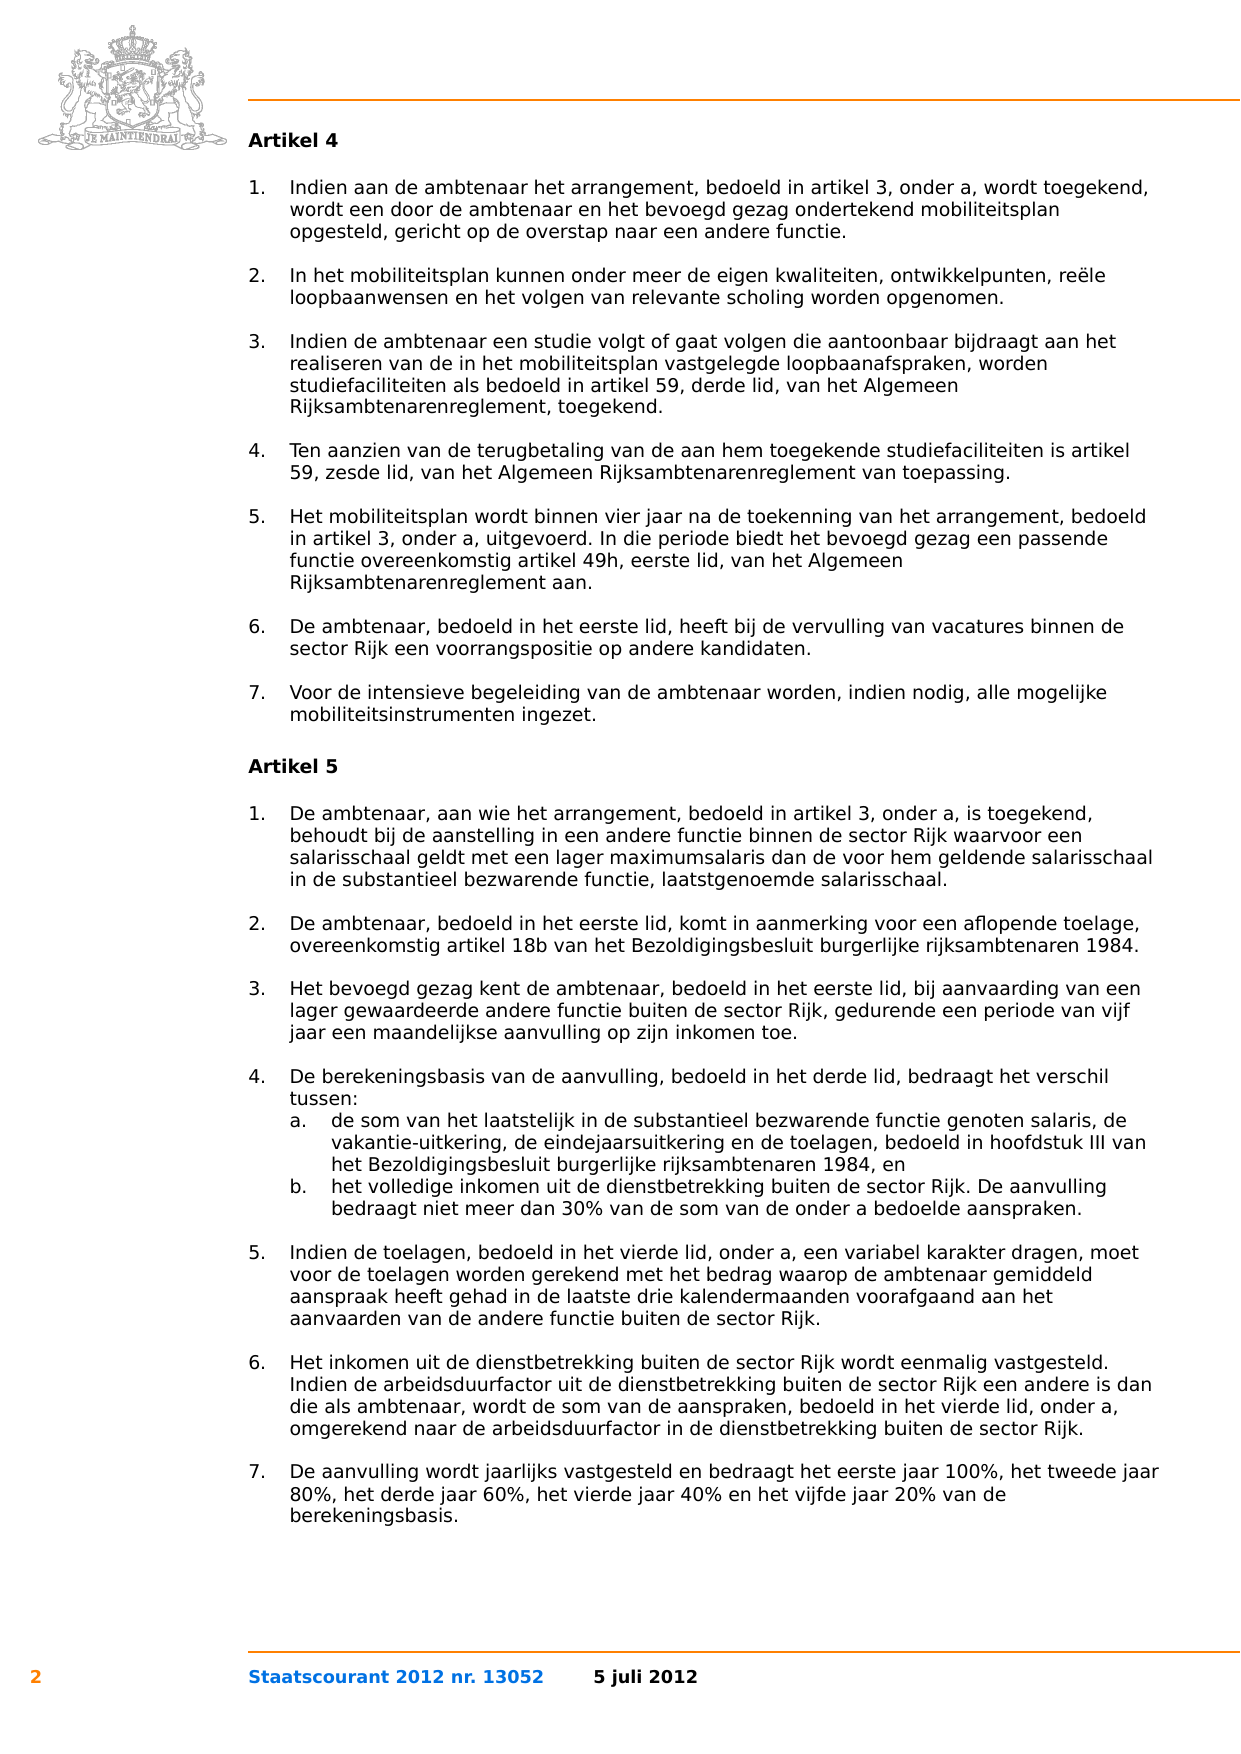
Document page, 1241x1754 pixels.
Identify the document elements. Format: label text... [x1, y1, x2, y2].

text 4. Ten aanzien van de terugbetaling van de aan hem toegekende studiefaciliteiten is artikel 59, zesde lid, van het Algemeen Rijksambtenarenreglement van toepassing. [248, 440, 1163, 484]
text 6. Het inkomen uit de dienstbetrekking buiten de sector Rijk wordt eenmalig vastgesteld. Indien de arbeidsduurfactor uit de dienstbetrekking buiten de sector Rijk een andere is dan die als ambtenaar, wordt de som van de aanspraken, bedoeld in het vierde lid, onder a, omgerekend naar de arbeidsduurfactor in de dienstbetrekking buiten de sector Rijk. [248, 1352, 1163, 1439]
text 7. De aanvulling wordt jaarlijks vastgesteld en bedraagt het eerste jaar 100%, het tweede jaar 80%, het derde jaar 60%, het vierde jaar 40% en het vijfde jaar 20% van de berekeningsbasis. [248, 1461, 1163, 1527]
text 2. De ambtenaar, bedoeld in het eerste lid, komt in aanmerking voor een aflopende toelage, overeenkomstig artikel 18b van het Bezoldigingsbesluit burgerlijke rijksambtenaren 1984. [248, 912, 1163, 956]
picture [38, 25, 227, 150]
subtitle Artikel 5 [248, 756, 1163, 778]
text 2. In het mobiliteitsplan kunnen onder meer de eigen kwaliteiten, ontwikkelpunten, reële loopbaanwensen en het volgen van relevante scholing worden opgenomen. [248, 265, 1163, 309]
text 5. Het mobiliteitsplan wordt binnen vier jaar na de toekenning van het arrangement, bedoeld in artikel 3, onder a, uitgevoerd. In die periode biedt het bevoegd gezag een passende functie overeenkomstig artikel 49h, eerste lid, van het Algemeen Rijksambtenarenreglement aan. [248, 506, 1163, 594]
text 5. Indien de toelagen, bedoeld in het vierde lid, onder a, een variabel karakter dragen, moet voor de toelagen worden gerekend met het bedrag waarop de ambtenaar gemiddeld aanspraak heeft gehad in de laatste drie kalendermaanden voorafgaand aan het aanvaarden van de andere functie buiten de sector Rijk. [248, 1242, 1163, 1330]
text a. de som van het laatstelijk in de substantieel bezwarende functie genoten salaris, de vakantie-uitkering, de eindejaarsuitkering en de toelagen, bedoeld in hoofdstuk III van het Bezoldigingsbesluit burgerlijke rijksambtenaren 1984, en [289, 1110, 1163, 1176]
text b. het volledige inkomen uit de dienstbetrekking buiten de sector Rijk. De aanvulling bedraagt niet meer dan 30% van de som van de onder a bedoelde aanspraken. [289, 1176, 1163, 1220]
text 3. Indien de ambtenaar een studie volgt of gaat volgen die aantoonbaar bijdraagt aan het realiseren van de in het mobiliteitsplan vastgelegde loopbaanafspraken, worden studiefaciliteiten als bedoeld in artikel 59, derde lid, van het Algemeen Rijksambtenarenreglement, toegekend. [248, 331, 1163, 418]
text 4. De berekeningsbasis van de aanvulling, bedoeld in het derde lid, bedraagt het verschil tussen: [248, 1066, 1163, 1110]
text 1. Indien aan de ambtenaar het arrangement, bedoeld in artikel 3, onder a, wordt toegekend, wordt een door de ambtenaar en het bevoegd gezag ondertekend mobiliteitsplan opgesteld, gericht op de overstap naar een andere functie. [248, 177, 1163, 243]
text 7. Voor de intensieve begeleiding van de ambtenaar worden, indien nodig, alle mogelijke mobiliteitsinstrumenten ingezet. [248, 682, 1163, 726]
text 1. De ambtenaar, aan wie het arrangement, bedoeld in artikel 3, onder a, is toegekend, behoudt bij de aanstelling in een andere functie binnen de sector Rijk waarvoor een salarisschaal geldt met een lager maximumsalaris dan de voor hem geldende salarisschaal in de substantieel bezwarende functie, laatstgenoemde salarisschaal. [248, 803, 1163, 891]
text 3. Het bevoegd gezag kent de ambtenaar, bedoeld in het eerste lid, bij aanvaarding van een lager gewaardeerde andere functie buiten de sector Rijk, gedurende een periode van vijf jaar een maandelijkse aanvulling op zijn inkomen toe. [248, 978, 1163, 1044]
text 6. De ambtenaar, bedoeld in het eerste lid, heeft bij de vervulling van vacatures binnen de sector Rijk een voorrangspositie op andere kandidaten. [248, 616, 1163, 660]
subtitle Artikel 4 [248, 130, 1163, 152]
